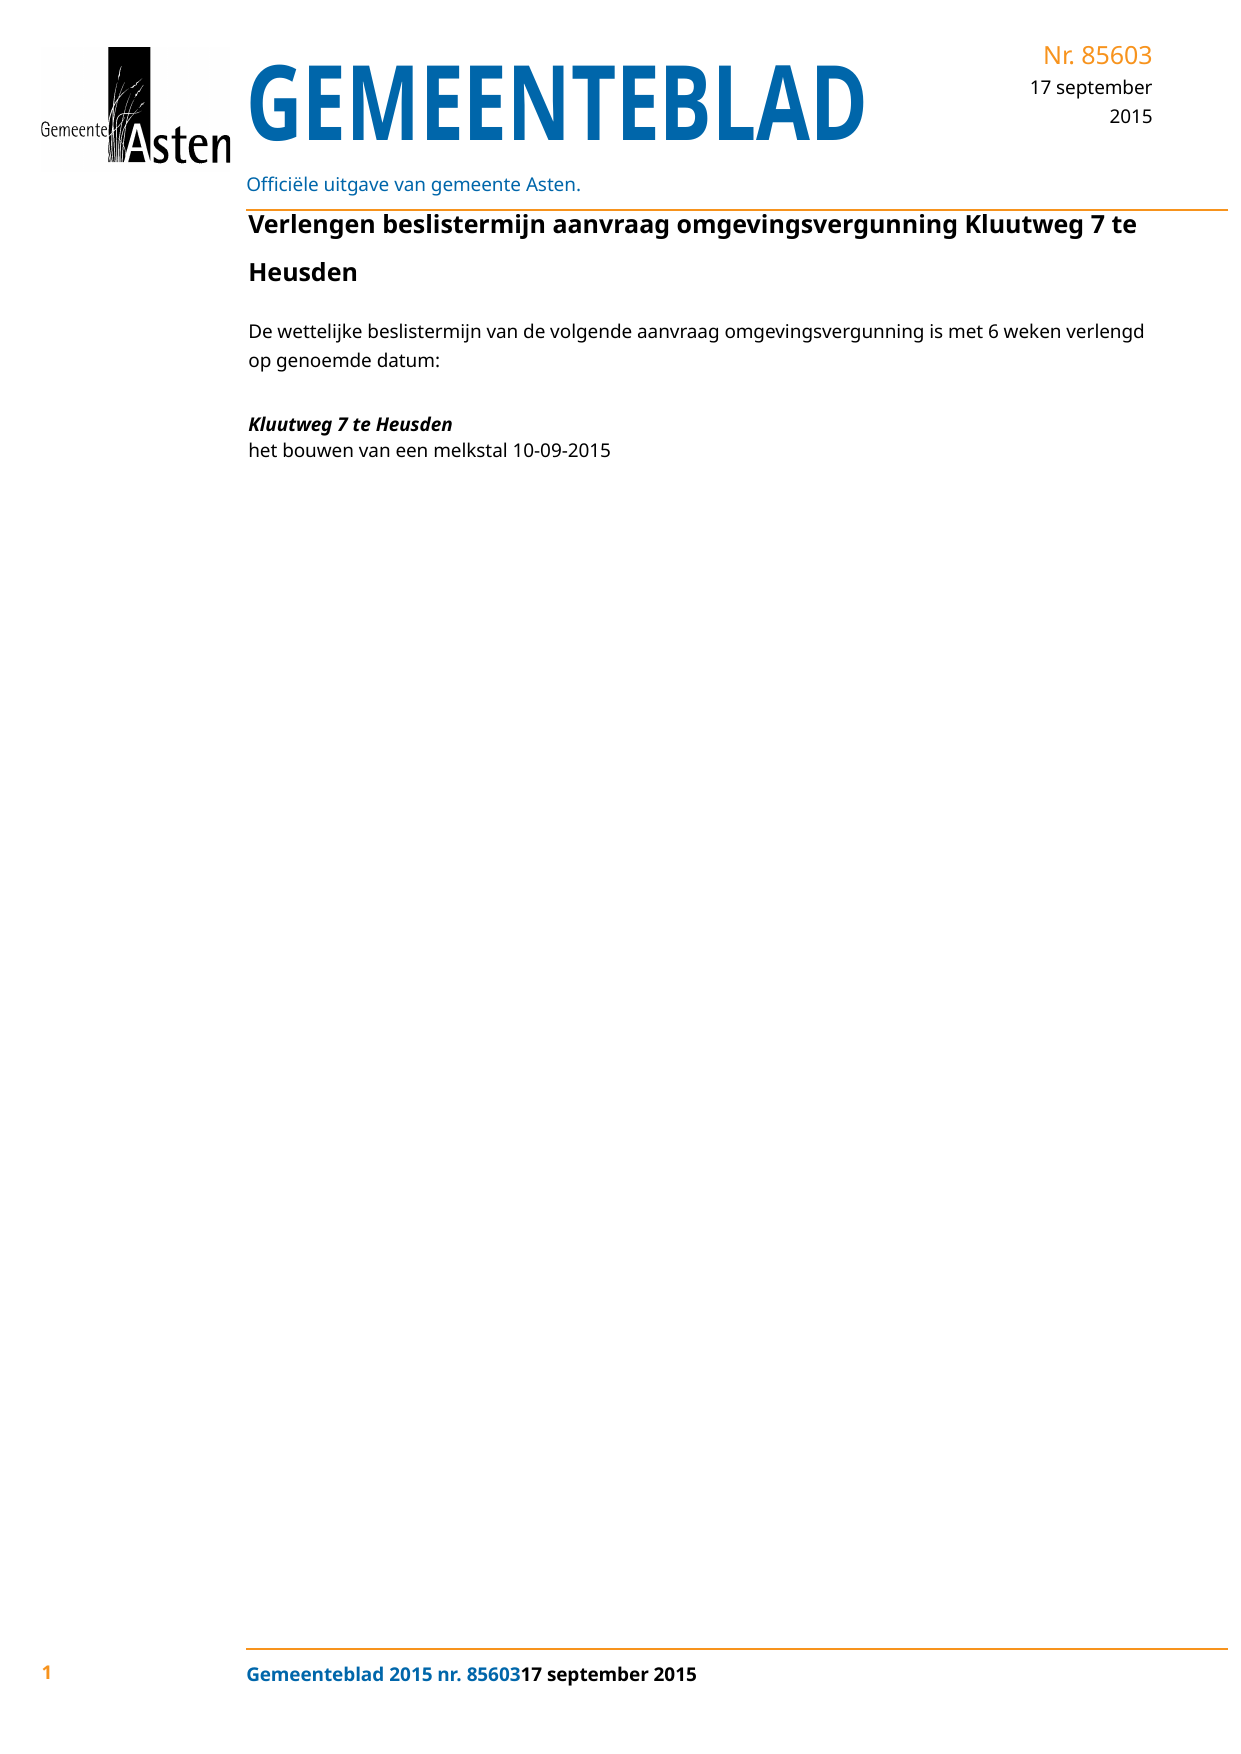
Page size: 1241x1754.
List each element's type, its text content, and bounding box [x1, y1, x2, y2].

text het bouwen van een melkstal 10-09-2015 [248, 437, 1152, 463]
picture [41, 47, 231, 172]
text De wettelijke beslistermijn van de volgende aanvraag omgevingsvergunning is met 6 weken verlengd op genoemde datum: [248, 318, 1152, 373]
text Verlengen beslistermijn aanvraag omgevingsvergunning Kluutweg 7 te Heusden [248, 211, 1152, 288]
text Kluutweg 7 te Heusden [248, 411, 1152, 437]
